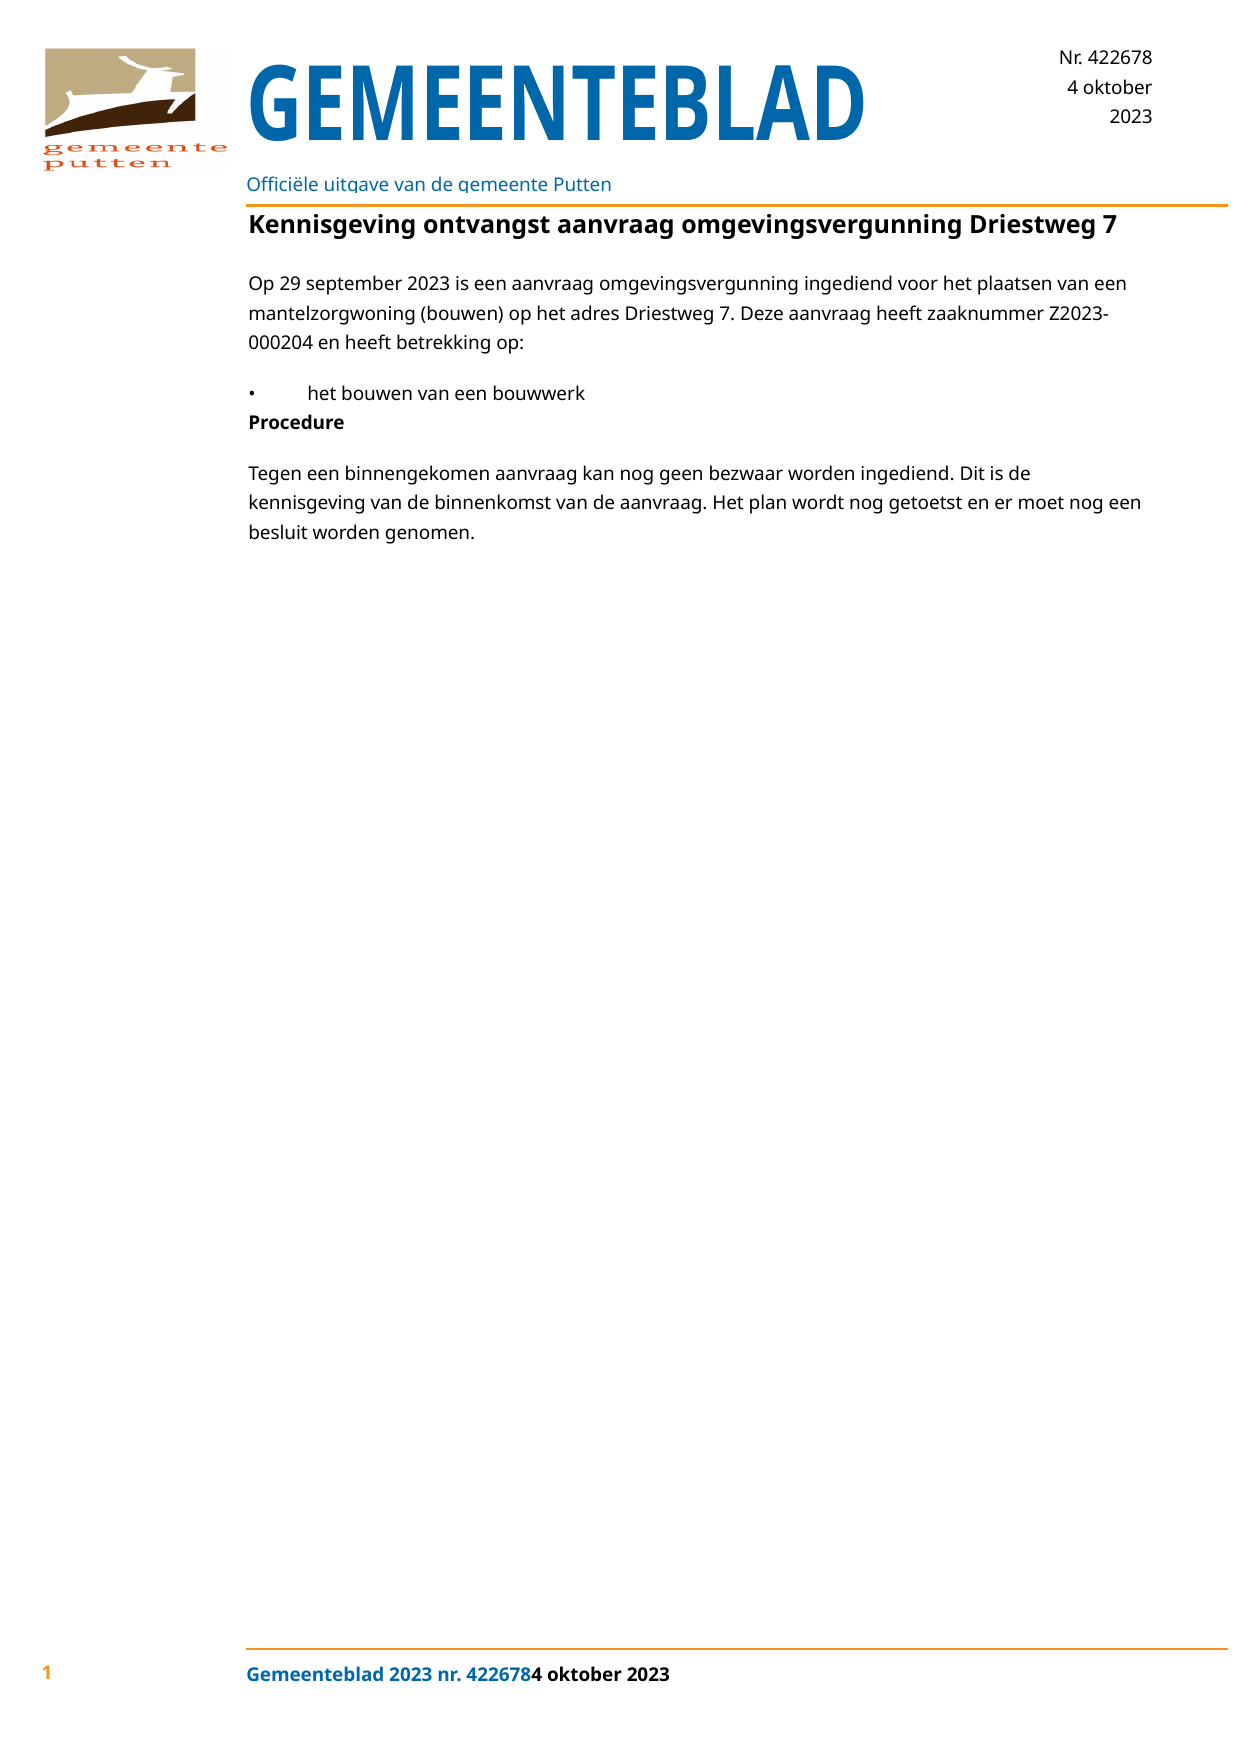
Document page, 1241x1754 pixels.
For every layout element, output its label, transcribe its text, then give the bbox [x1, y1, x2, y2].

text Procedure [248, 409, 1152, 435]
list het bouwen van een bouwwerk [248, 380, 1152, 406]
text Tegen een binnengekomen aanvraag kan nog geen bezwaar worden ingediend. Dit is de kennisgeving van de binnenkomst van de aanvraag. Het plan wordt nog getoetst en er moet nog een besluit worden genomen. [248, 460, 1152, 545]
text Kennisgeving ontvangst aanvraag omgevingsvergunning Driestweg 7 [248, 207, 1152, 241]
picture [41, 47, 231, 172]
text Op 29 september 2023 is een aanvraag omgevingsvergunning ingediend voor het plaatsen van een mantelzorgwoning (bouwen) op het adres Driestweg 7. Deze aanvraag heeft zaaknummer Z2023-000204 en heeft betrekking op: [248, 270, 1152, 355]
